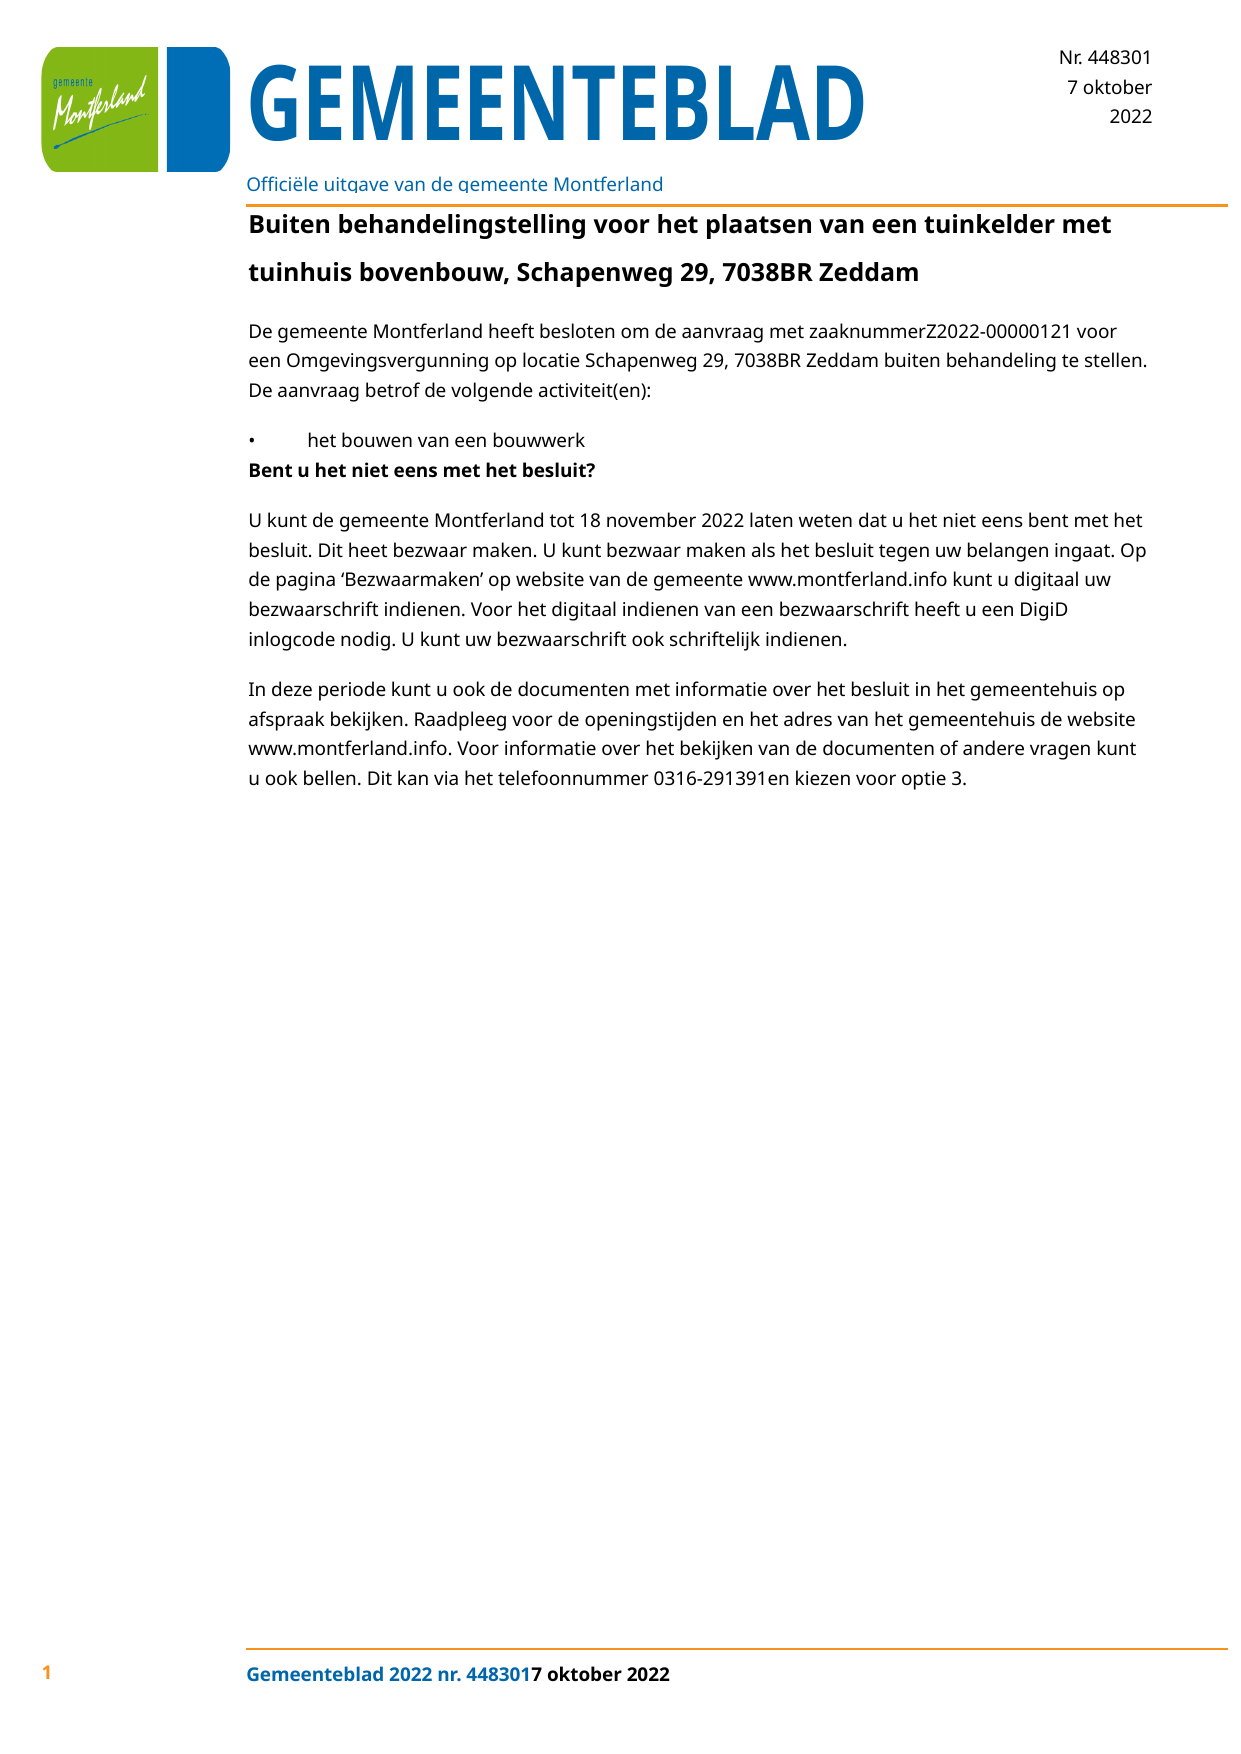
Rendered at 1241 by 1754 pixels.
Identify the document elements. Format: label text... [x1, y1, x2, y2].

text Bent u het niet eens met het besluit? [248, 457, 1152, 483]
picture [41, 47, 231, 172]
text De gemeente Montferland heeft besloten om de aanvraag met zaaknummerZ2022-00000121 voor een Omgevingsvergunning op locatie Schapenweg 29, 7038BR Zeddam buiten behandeling te stellen. De aanvraag betrof de volgende activiteit(en): [248, 318, 1152, 403]
list het bouwen van een bouwwerk [248, 427, 1152, 453]
text In deze periode kunt u ook de documenten met informatie over het besluit in het gemeentehuis op afspraak bekijken. Raadpleeg voor de openingstijden en het adres van het gemeentehuis de website www.montferland.info. Voor informatie over het bekijken van de documenten of andere vragen kunt u ook bellen. Dit kan via het telefoonnummer 0316-291391en kiezen voor optie 3. [248, 676, 1152, 791]
text U kunt de gemeente Montferland tot 18 november 2022 laten weten dat u het niet eens bent met het besluit. Dit heet bezwaar maken. U kunt bezwaar maken als het besluit tegen uw belangen ingaat. Op de pagina ‘Bezwaarmaken’ op website van de gemeente www.montferland.info kunt u digitaal uw bezwaarschrift indienen. Voor het digitaal indienen van een bezwaarschrift heeft u een DigiD inlogcode nodig. U kunt uw bezwaarschrift ook schriftelijk indienen. [248, 507, 1152, 652]
text Buiten behandelingstelling voor het plaatsen van een tuinkelder met tuinhuis bovenbouw, Schapenweg 29, 7038BR Zeddam [248, 207, 1152, 288]
